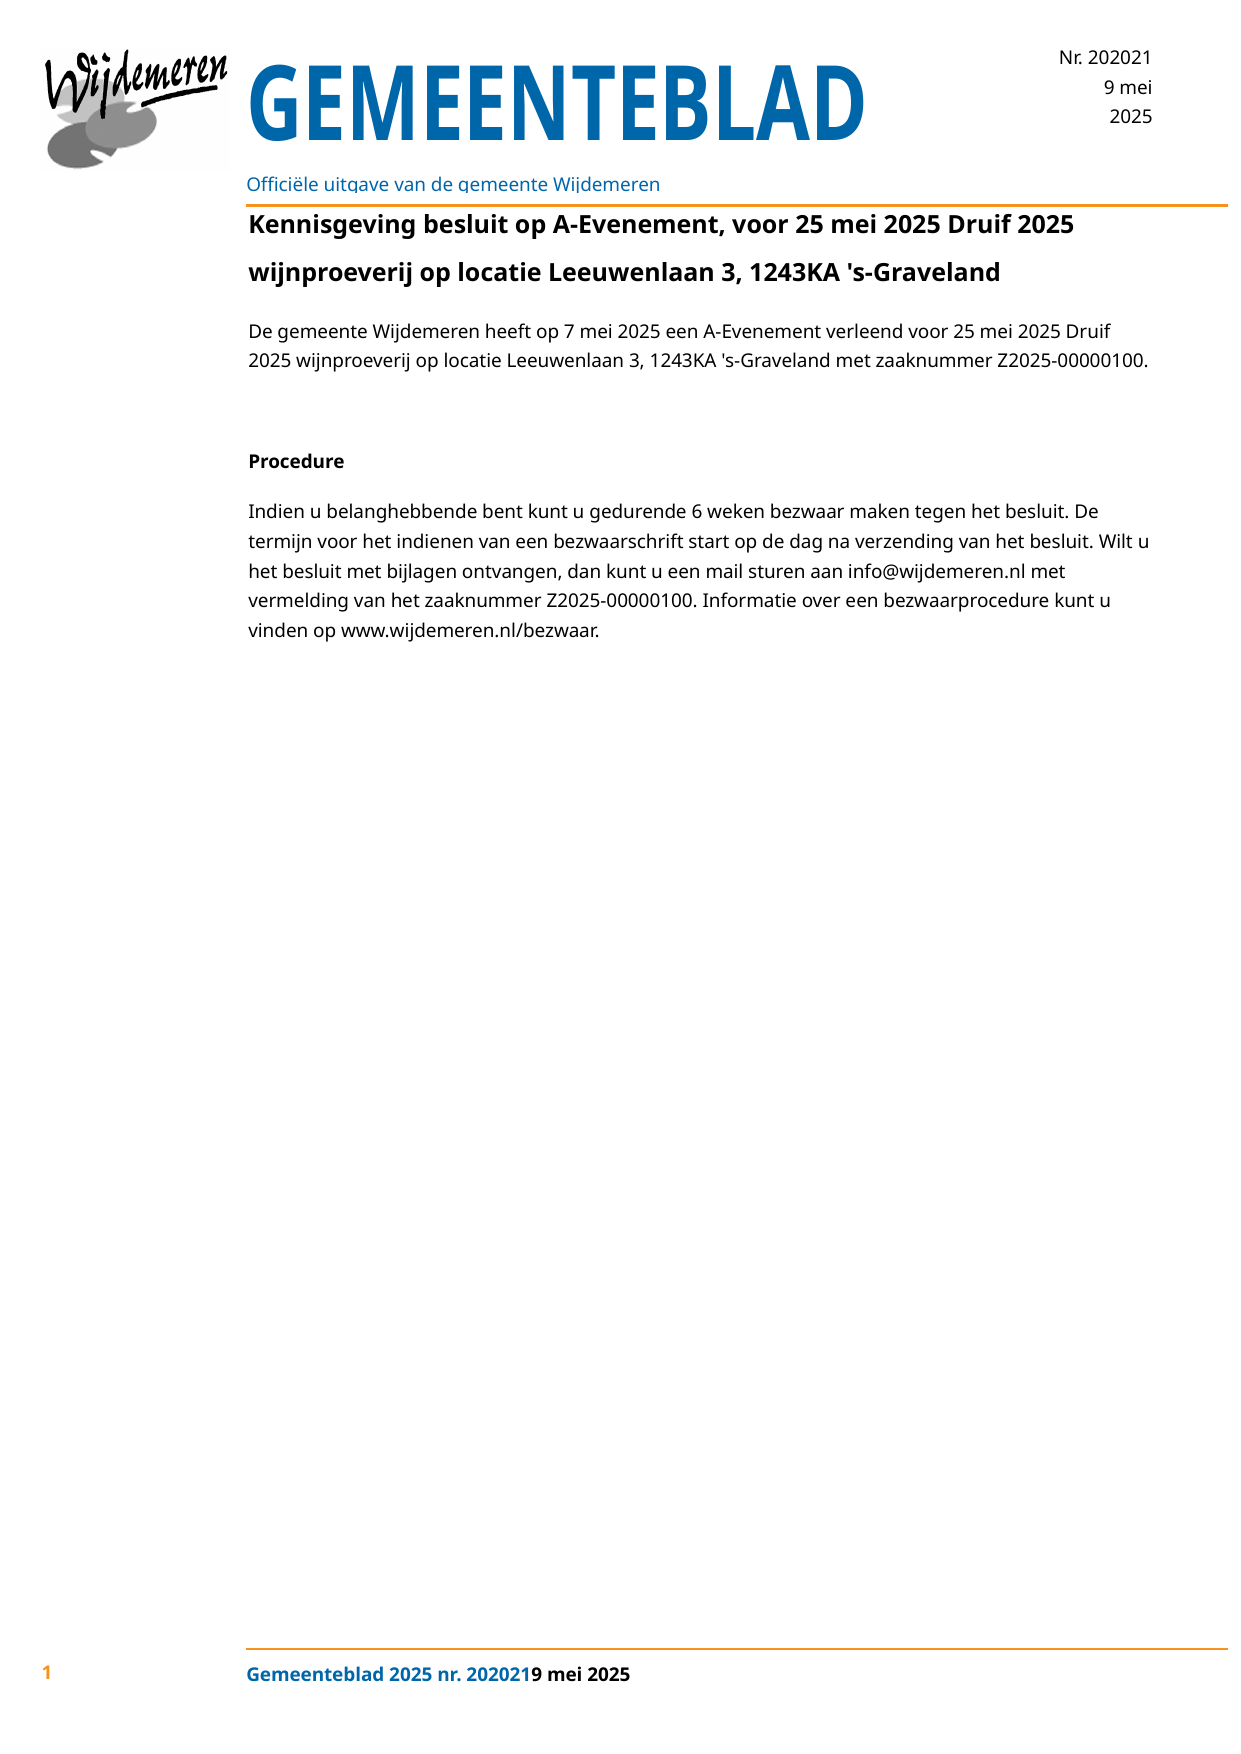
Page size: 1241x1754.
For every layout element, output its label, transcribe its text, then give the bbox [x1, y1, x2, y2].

text Procedure [248, 448, 1152, 474]
text Indien u belanghebbende bent kunt u gedurende 6 weken bezwaar maken tegen het besluit. De termijn voor het indienen van een bezwaarschrift start op de dag na verzending van het besluit. Wilt u het besluit met bijlagen ontvangen, dan kunt u een mail sturen aan info@wijdemeren.nl met vermelding van het zaaknummer Z2025-00000100. Informatie over een bezwaarprocedure kunt u vinden op www.wijdemeren.nl/bezwaar. [248, 499, 1152, 643]
text Kennisgeving besluit op A-Evenement, voor 25 mei 2025 Druif 2025 wijnproeverij op locatie Leeuwenlaan 3, 1243KA 's-Graveland [248, 207, 1152, 288]
picture [41, 47, 231, 172]
text De gemeente Wijdemeren heeft op 7 mei 2025 een A-Evenement verleend voor 25 mei 2025 Druif 2025 wijnproeverij op locatie Leeuwenlaan 3, 1243KA 's-Graveland met zaaknummer Z2025-00000100. [248, 318, 1152, 373]
